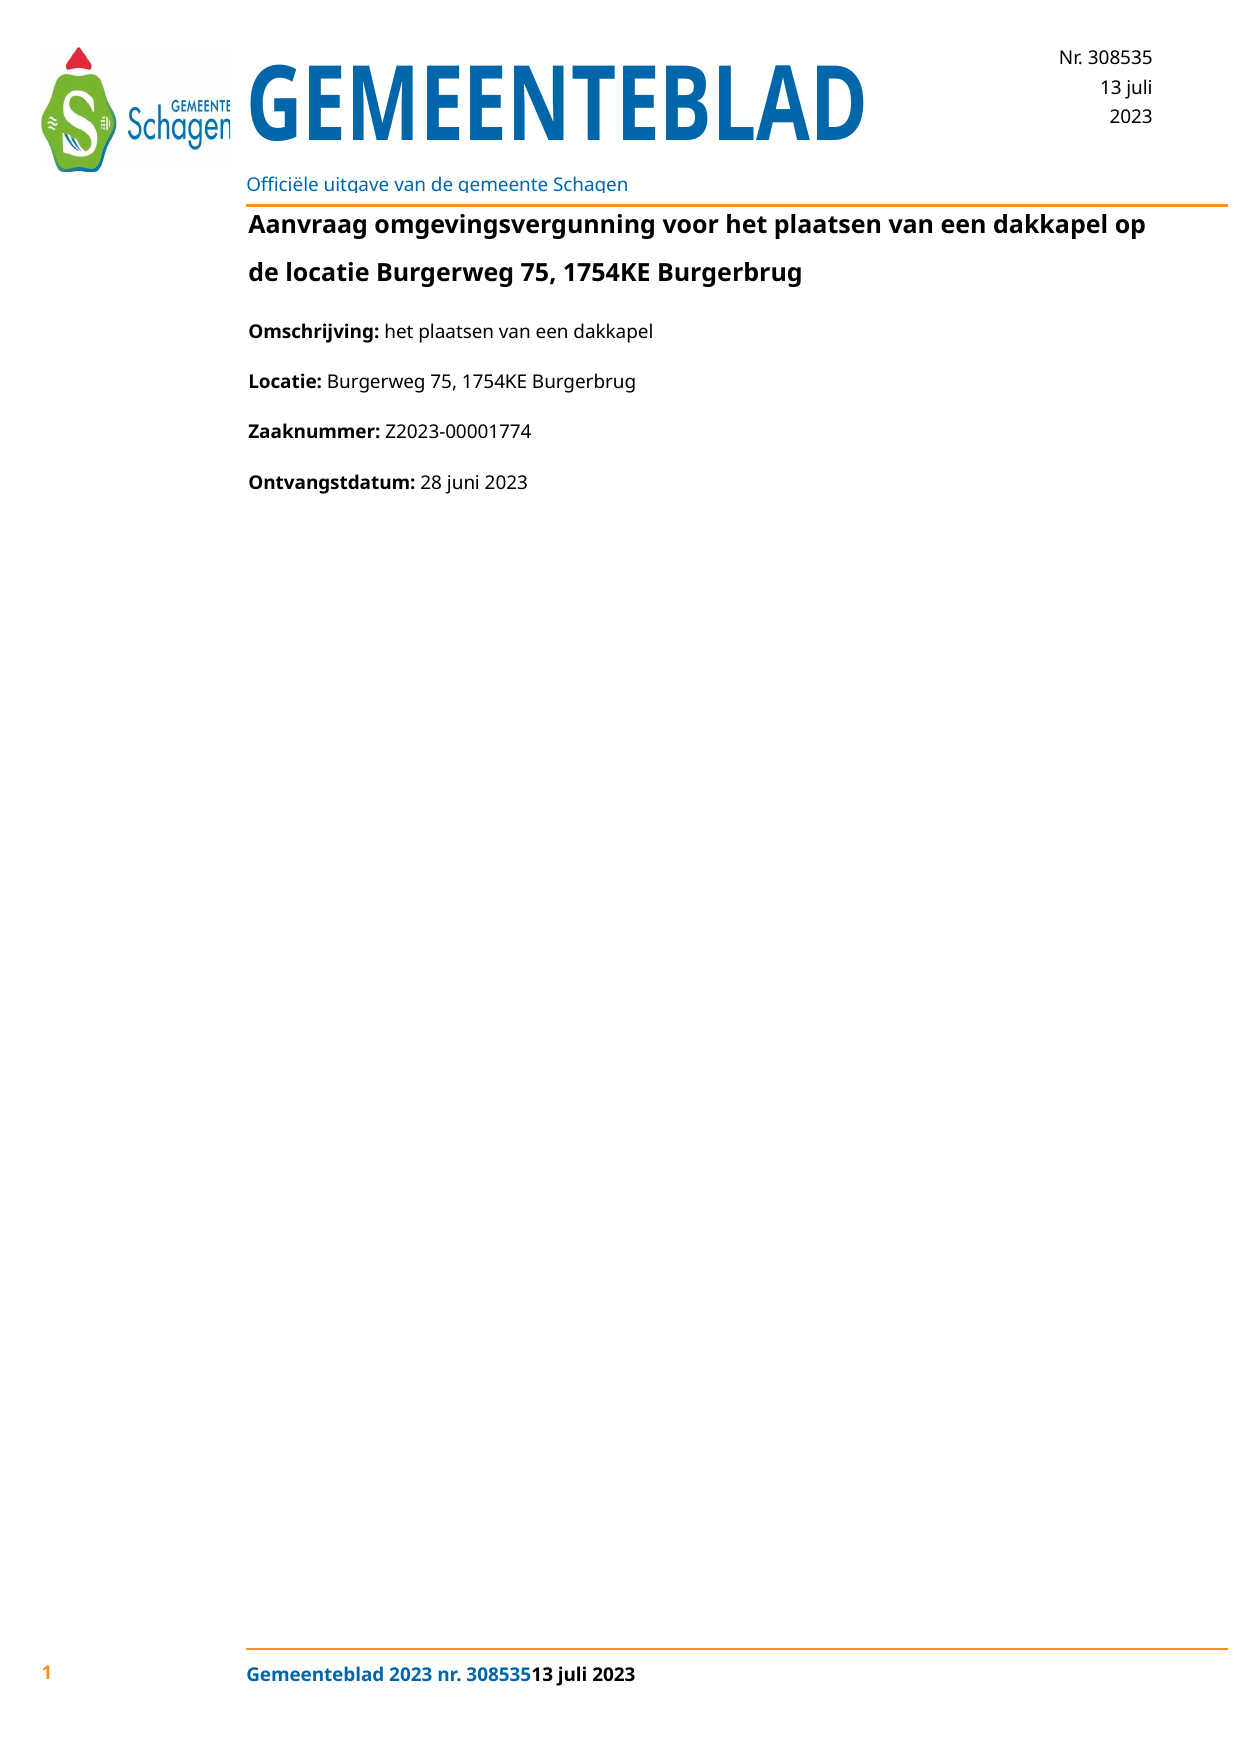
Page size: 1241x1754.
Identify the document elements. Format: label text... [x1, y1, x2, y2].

text Ontvangstdatum: 28 juni 2023 [248, 469, 1152, 495]
picture [41, 47, 231, 172]
text Omschrijving: het plaatsen van een dakkapel [248, 318, 1152, 344]
text Zaaknummer: Z2023-00001774 [248, 419, 1152, 444]
text Aanvraag omgevingsvergunning voor het plaatsen van een dakkapel op de locatie Burgerweg 75, 1754KE Burgerbrug [248, 207, 1152, 288]
text Locatie: Burgerweg 75, 1754KE Burgerbrug [248, 368, 1152, 394]
